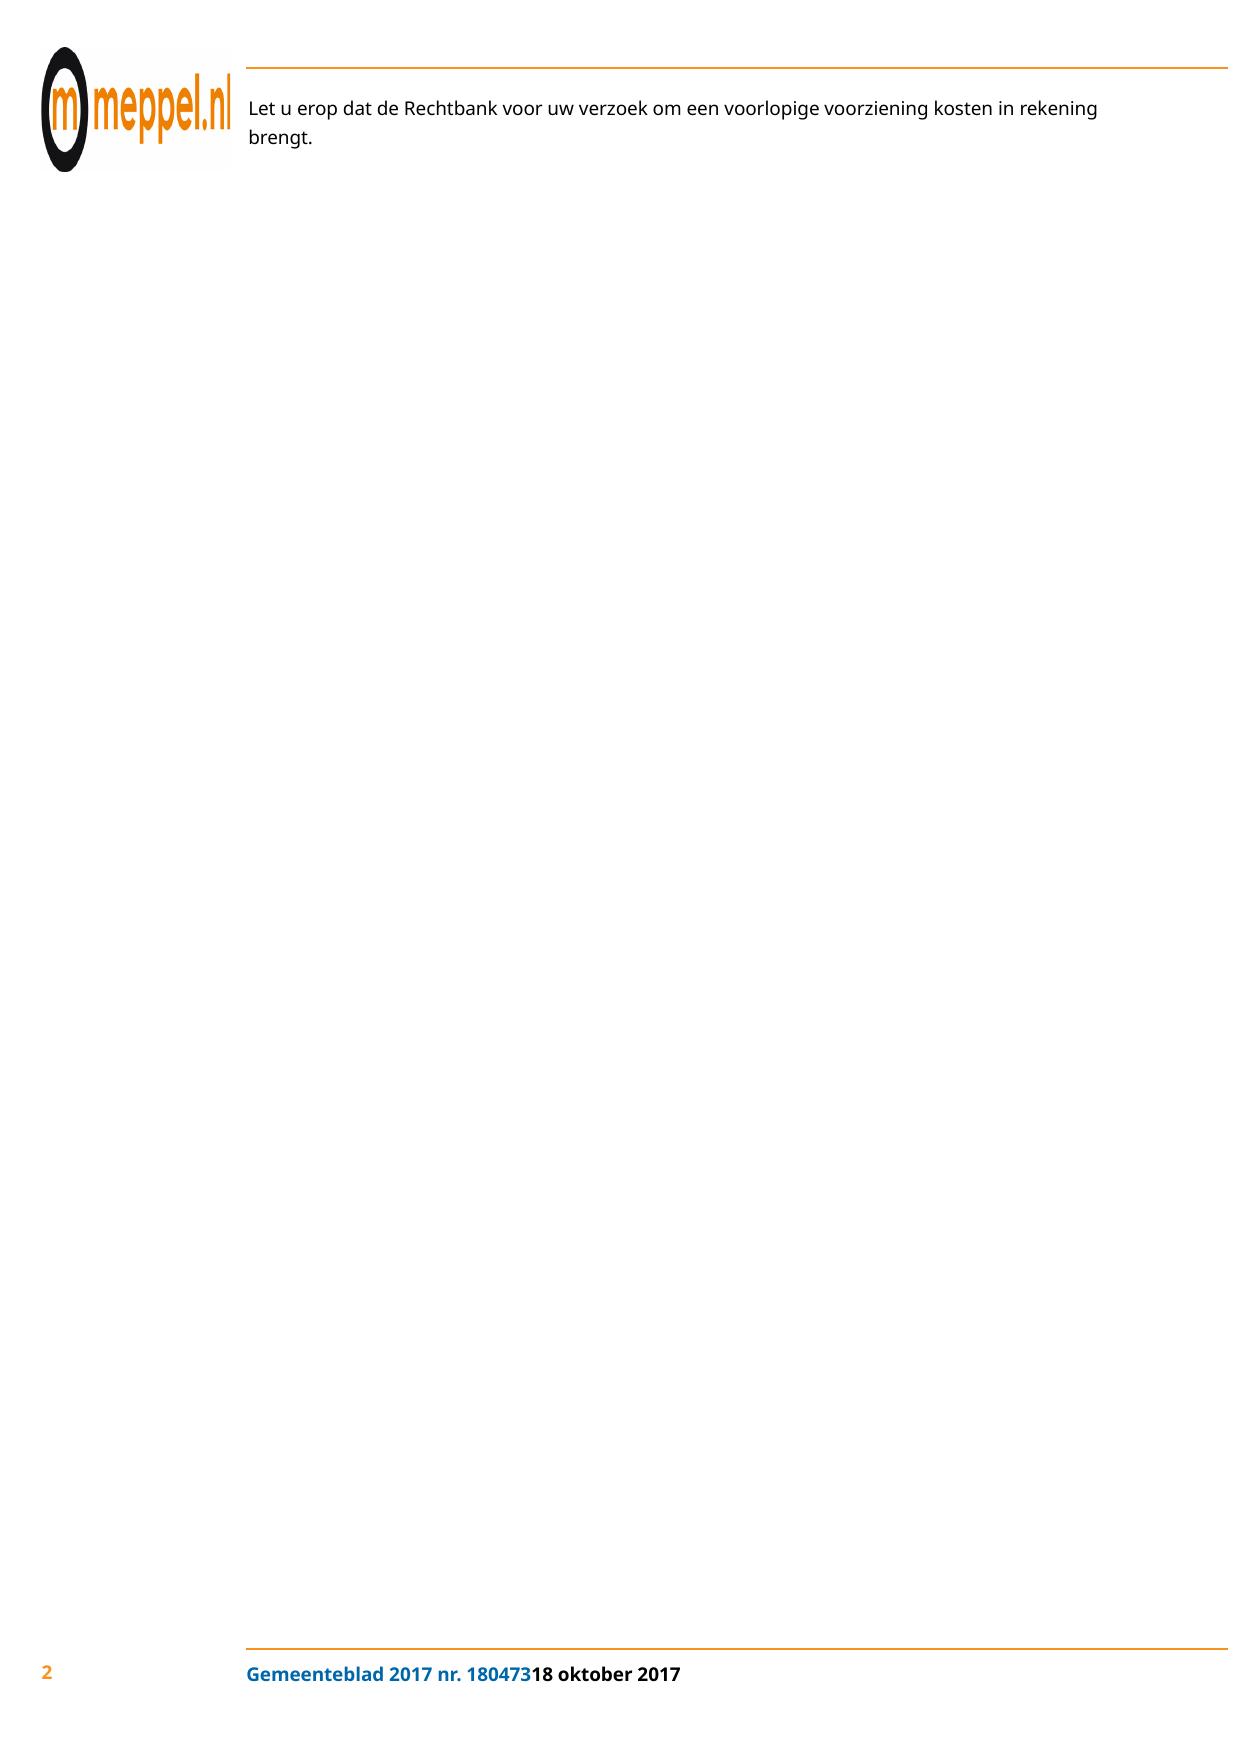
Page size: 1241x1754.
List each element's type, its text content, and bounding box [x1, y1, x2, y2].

text Let u erop dat de Rechtbank voor uw verzoek om een voorlopige voorziening kosten in rekening brengt. [248, 95, 1152, 150]
picture [41, 47, 231, 172]
